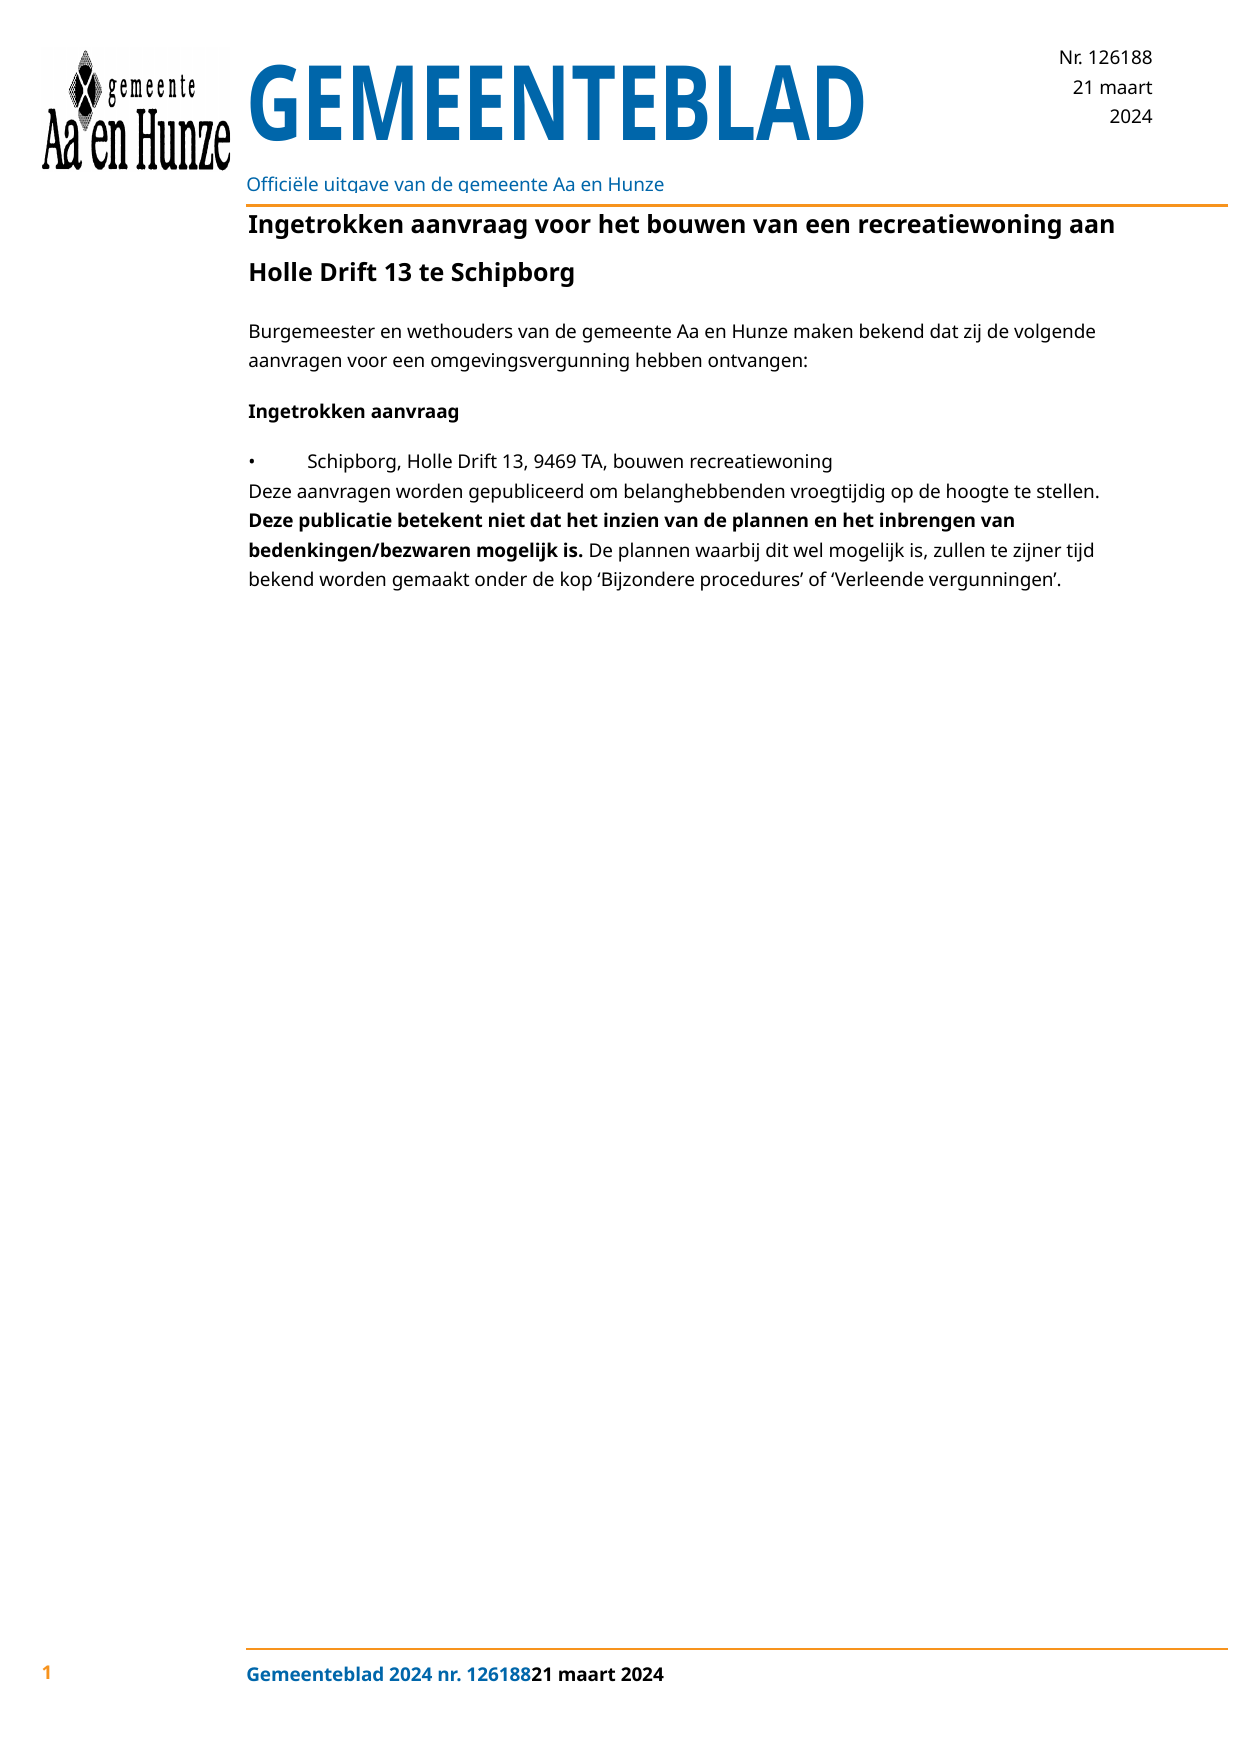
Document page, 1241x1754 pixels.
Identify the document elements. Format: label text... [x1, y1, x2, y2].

text Burgemeester en wethouders van de gemeente Aa en Hunze maken bekend dat zij de volgende aanvragen voor een omgevingsvergunning hebben ontvangen: [248, 318, 1152, 373]
text Ingetrokken aanvraag voor het bouwen van een recreatiewoning aan Holle Drift 13 te Schipborg [248, 207, 1152, 288]
picture [41, 47, 231, 172]
text Ingetrokken aanvraag [248, 398, 1152, 424]
list Schipborg, Holle Drift 13, 9469 TA, bouwen recreatiewoning [248, 448, 1152, 474]
text Deze aanvragen worden gepubliceerd om belanghebbenden vroegtijdig op de hoogte te stellen. Deze publicatie betekent niet dat het inzien van de plannen en het inbrengen van bedenkingen/bezwaren mogelijk is. De plannen waarbij dit wel mogelijk is, zullen te zijner tijd bekend worden gemaakt onder de kop ‘Bijzondere procedures’ of ‘Verleende vergunningen’. [248, 478, 1152, 592]
